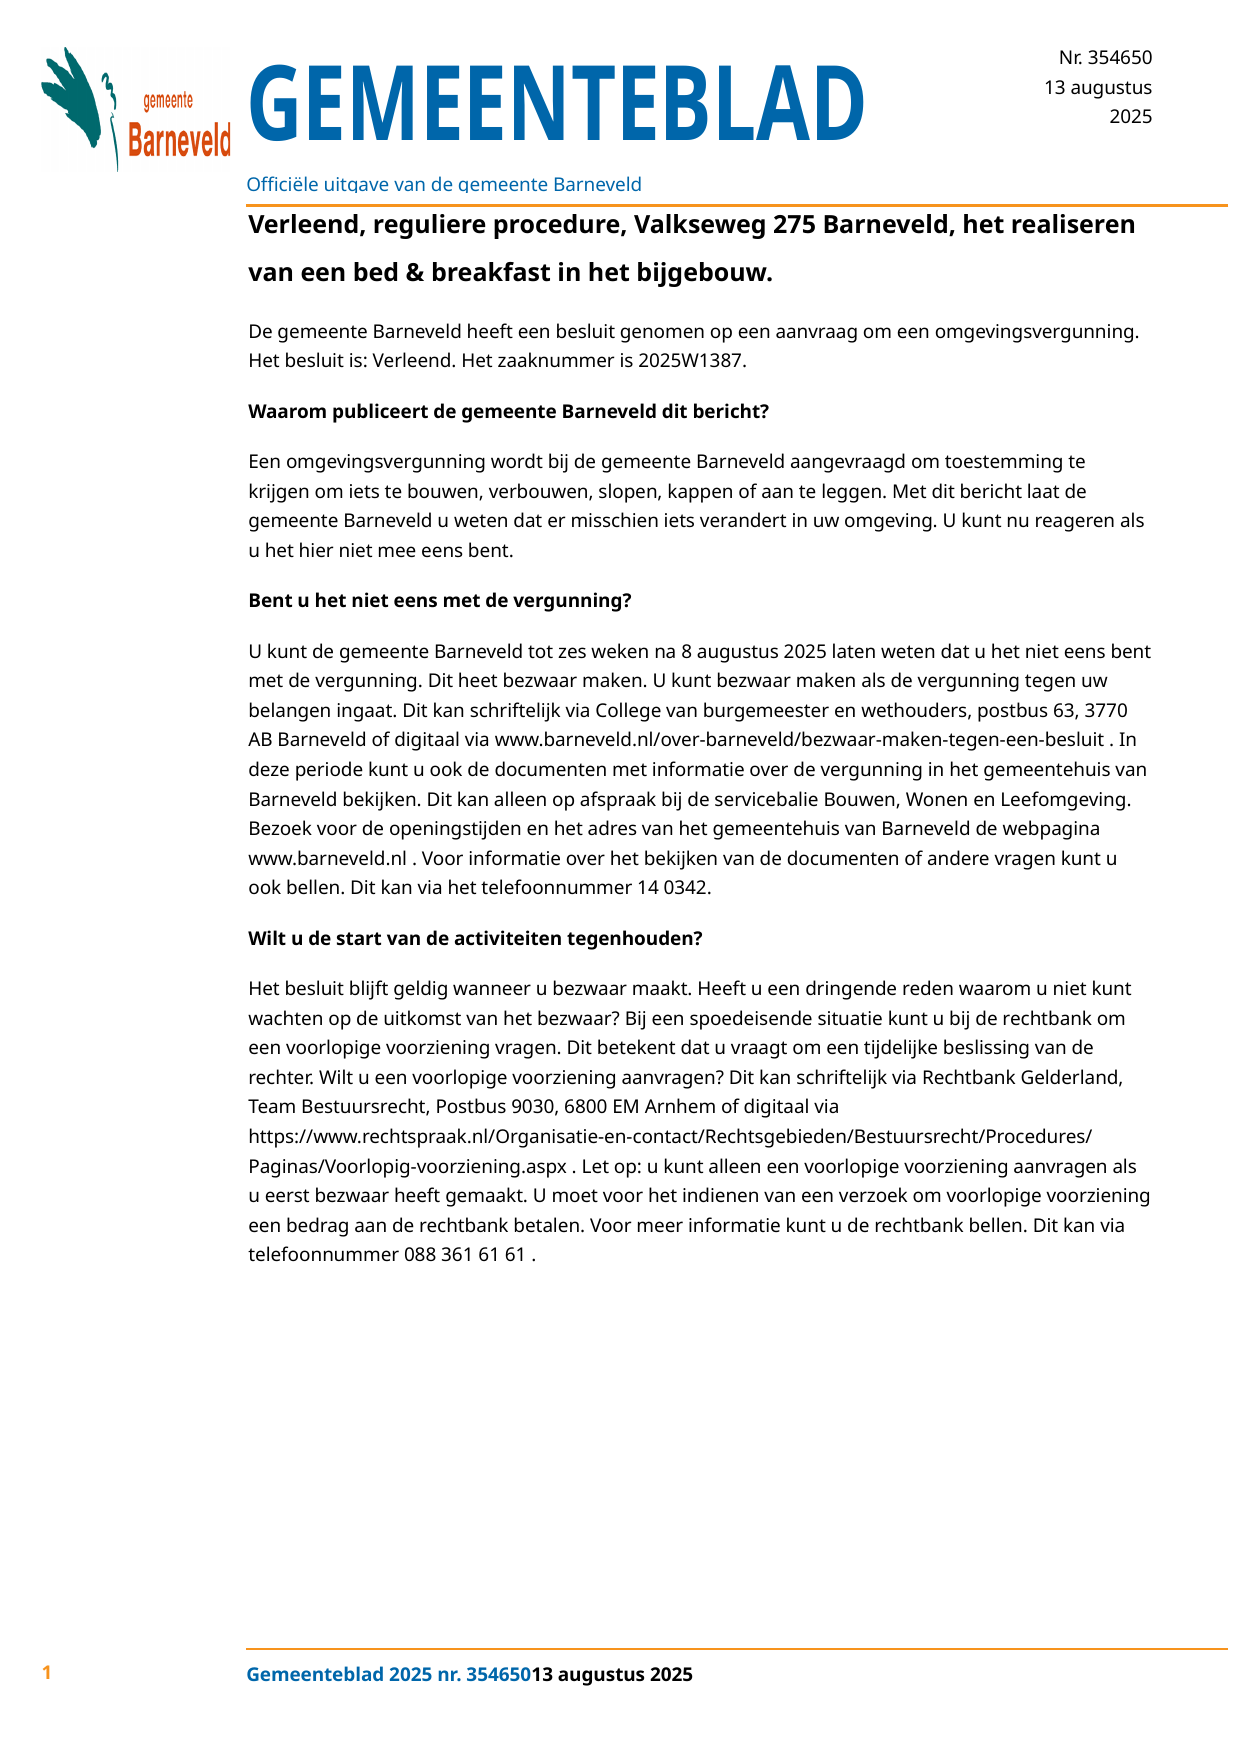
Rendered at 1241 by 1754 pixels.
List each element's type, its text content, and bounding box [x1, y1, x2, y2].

text Een omgevingsvergunning wordt bij de gemeente Barneveld aangevraagd om toestemming te krijgen om iets te bouwen, verbouwen, slopen, kappen of aan te leggen. Met dit bericht laat de gemeente Barneveld u weten dat er misschien iets verandert in uw omgeving. U kunt nu reageren als u het hier niet mee eens bent. [248, 448, 1152, 563]
text Waarom publiceert de gemeente Barneveld dit bericht? [248, 398, 1152, 424]
text Wilt u de start van de activiteiten tegenhouden? [248, 925, 1152, 951]
text Bent u het niet eens met de vergunning? [248, 587, 1152, 613]
text De gemeente Barneveld heeft een besluit genomen op een aanvraag om een omgevingsvergunning. Het besluit is: Verleend. Het zaaknummer is 2025W1387. [248, 318, 1152, 373]
text Verleend, reguliere procedure, Valkseweg 275 Barneveld, het realiseren van een bed & breakfast in het bijgebouw. [248, 207, 1152, 288]
text U kunt de gemeente Barneveld tot zes weken na 8 augustus 2025 laten weten dat u het niet eens bent met de vergunning. Dit heet bezwaar maken. U kunt bezwaar maken als de vergunning tegen uw belangen ingaat. Dit kan schriftelijk via College van burgemeester en wethouders, postbus 63, 3770 AB Barneveld of digitaal via www.barneveld.nl/over-barneveld/bezwaar-maken-tegen-een-besluit . In deze periode kunt u ook de documenten met informatie over de vergunning in het gemeentehuis van Barneveld bekijken. Dit kan alleen op afspraak bij de servicebalie Bouwen, Wonen en Leefomgeving. Bezoek voor de openingstijden en het adres van het gemeentehuis van Barneveld de webpagina www.barneveld.nl . Voor informatie over het bekijken van de documenten of andere vragen kunt u ook bellen. Dit kan via het telefoonnummer 14 0342. [248, 638, 1152, 900]
picture [41, 47, 231, 172]
text Het besluit blijft geldig wanneer u bezwaar maakt. Heeft u een dringende reden waarom u niet kunt wachten op de uitkomst van het bezwaar? Bij een spoedeisende situatie kunt u bij de rechtbank om een voorlopige voorziening vragen. Dit betekent dat u vraagt om een tijdelijke beslissing van de rechter. Wilt u een voorlopige voorziening aanvragen? Dit kan schriftelijk via Rechtbank Gelderland, Team Bestuursrecht, Postbus 9030, 6800 EM Arnhem of digitaal via https://www.rechtspraak.nl/Organisatie-en-contact/Rechtsgebieden/Bestuursrecht/Procedures/Paginas/Voorlopig-voorziening.aspx . Let op: u kunt alleen een voorlopige voorziening aanvragen als u eerst bezwaar heeft gemaakt. U moet voor het indienen van een verzoek om voorlopige voorziening een bedrag aan de rechtbank betalen. Voor meer informatie kunt u de rechtbank bellen. Dit kan via telefoonnummer 088 361 61 61 . [248, 975, 1152, 1267]
